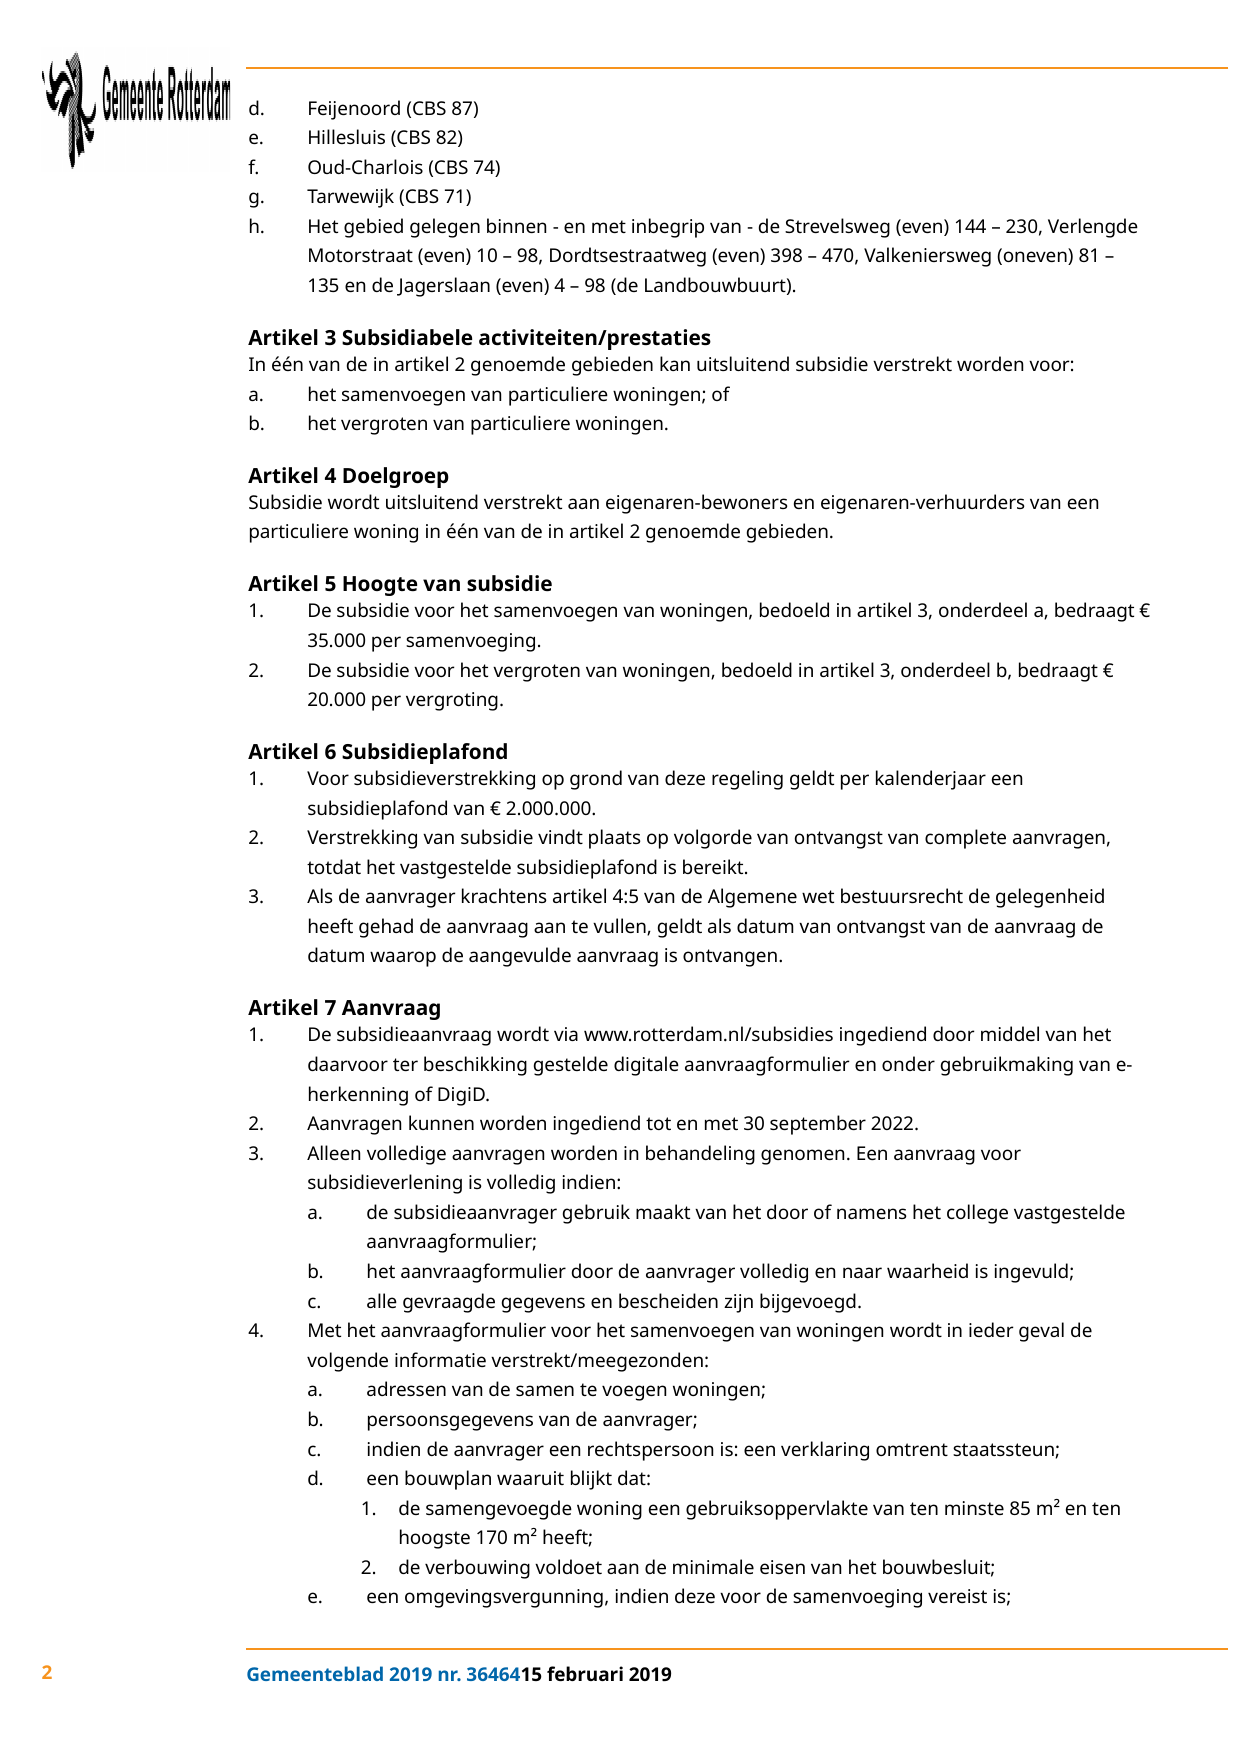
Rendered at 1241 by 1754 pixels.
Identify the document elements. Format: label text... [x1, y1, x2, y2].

list indien de aanvrager een rechtspersoon is: een verklaring omtrent staatssteun; [307, 1436, 1152, 1461]
list alle gevraagde gegevens en bescheiden zijn bijgevoegd. [307, 1288, 1152, 1313]
list het samenvoegen van particuliere woningen; of [248, 381, 1152, 406]
list Als de aanvrager krachtens artikel 4:5 van de Algemene wet bestuursrecht de gelegenheid heeft gehad de aanvraag aan te vullen, geldt als datum van ontvangst van de aanvraag de datum waarop de aangevulde aanvraag is ontvangen. [248, 883, 1152, 968]
list Het gebied gelegen binnen - en met inbegrip van - de Strevelsweg (even) 144 – 230, Verlengde Motorstraat (even) 10 – 98, Dordtsestraatweg (even) 398 – 470, Valkeniersweg (oneven) 81 – 135 en de Jagerslaan (even) 4 – 98 (de Landbouwbuurt). [248, 213, 1152, 298]
list het vergroten van particuliere woningen. [248, 410, 1152, 436]
list Tarwewijk (CBS 71) [248, 183, 1152, 209]
list persoonsgegevens van de aanvrager; [307, 1406, 1152, 1432]
text Artikel 3 Subsidiabele activiteiten/prestaties [248, 323, 1152, 351]
list Voor subsidieverstrekking op grond van deze regeling geldt per kalenderjaar een subsidieplafond van € 2.000.000. [248, 765, 1152, 821]
text Subsidie wordt uitsluitend verstrekt aan eigenaren-bewoners en eigenaren-verhuurders van een particuliere woning in één van de in artikel 2 genoemde gebieden. [248, 489, 1152, 544]
list de verbouwing voldoet aan de minimale eisen van het bouwbesluit; [361, 1554, 1152, 1580]
list Feijenoord (CBS 87) [248, 95, 1152, 121]
list De subsidie voor het vergroten van woningen, bedoeld in artikel 3, onderdeel b, bedraagt € 20.000 per vergroting. [248, 657, 1152, 712]
text Artikel 4 Doelgroep [248, 461, 1152, 489]
list adressen van de samen te voegen woningen; [307, 1377, 1152, 1402]
list Aanvragen kunnen worden ingediend tot en met 30 september 2022. [248, 1110, 1152, 1136]
list Met het aanvraagformulier voor het samenvoegen van woningen wordt in ieder geval de volgende informatie verstrekt/meegezonden: [248, 1317, 1152, 1373]
text In één van de in artikel 2 genoemde gebieden kan uitsluitend subsidie verstrekt worden voor: [248, 351, 1152, 377]
list Alleen volledige aanvragen worden in behandeling genomen. Een aanvraag voor subsidieverlening is volledig indien: [248, 1140, 1152, 1195]
list De subsidie voor het samenvoegen van woningen, bedoeld in artikel 3, onderdeel a, bedraagt € 35.000 per samenvoeging. [248, 598, 1152, 653]
text Artikel 5 Hoogte van subsidie [248, 569, 1152, 598]
list het aanvraagformulier door de aanvrager volledig en naar waarheid is ingevuld; [307, 1258, 1152, 1284]
picture [41, 47, 231, 172]
list Verstrekking van subsidie vindt plaats op volgorde van ontvangst van complete aanvragen, totdat het vastgestelde subsidieplafond is bereikt. [248, 824, 1152, 880]
list de subsidieaanvrager gebruik maakt van het door of namens het college vastgestelde aanvraagformulier; [307, 1199, 1152, 1254]
list Hillesluis (CBS 82) [248, 124, 1152, 150]
list De subsidieaanvraag wordt via www.rotterdam.nl/subsidies ingediend door middel van het daarvoor ter beschikking gestelde digitale aanvraagformulier en onder gebruikmaking van e-herkenning of DigiD. [248, 1022, 1152, 1106]
text Artikel 6 Subsidieplafond [248, 737, 1152, 765]
text Artikel 7 Aanvraag [248, 993, 1152, 1022]
list Oud-Charlois (CBS 74) [248, 154, 1152, 180]
list de samengevoegde woning een gebruiksoppervlakte van ten minste 85 m² en ten hoogste 170 m² heeft; [361, 1495, 1152, 1550]
list een bouwplan waaruit blijkt dat: [307, 1465, 1152, 1491]
list een omgevingsvergunning, indien deze voor de samenvoeging vereist is; [307, 1584, 1152, 1609]
